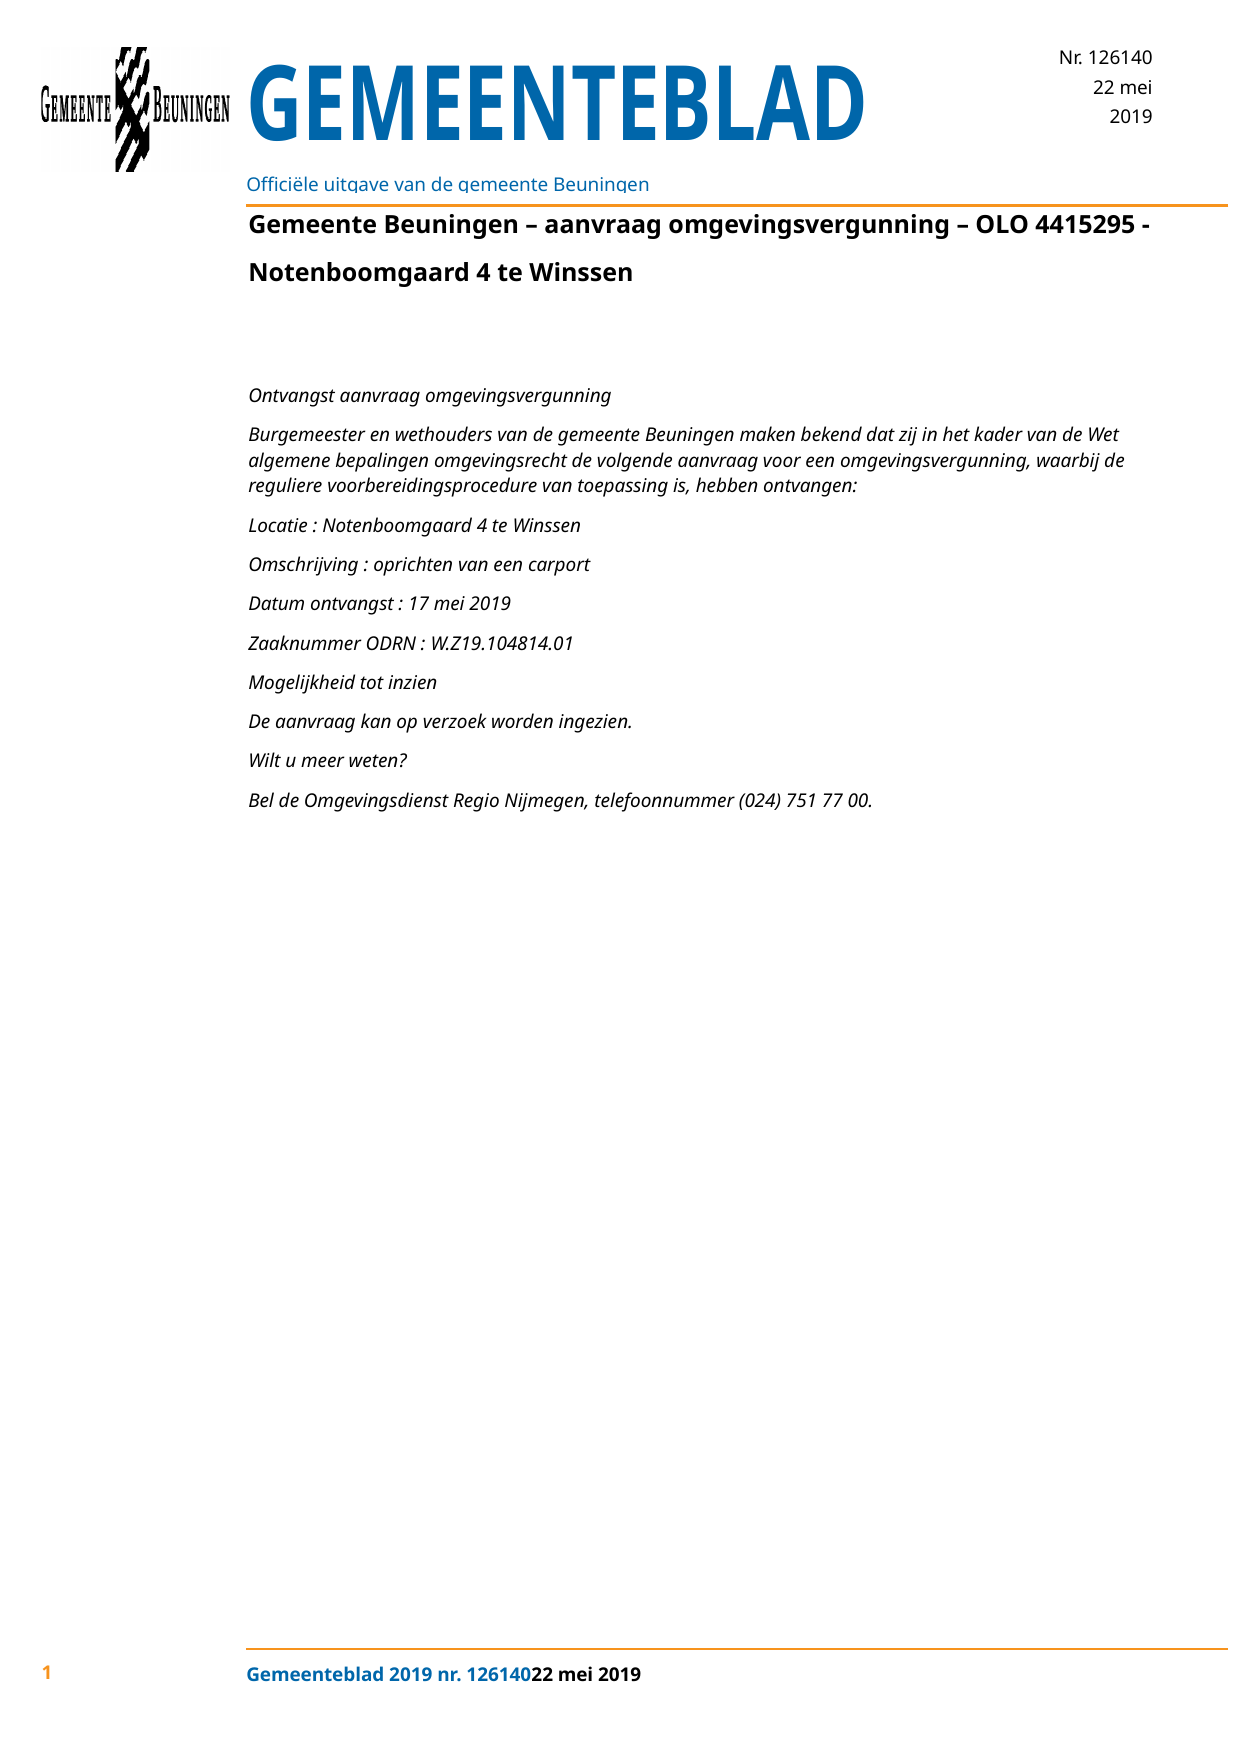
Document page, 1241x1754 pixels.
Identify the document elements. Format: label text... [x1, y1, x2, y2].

text Gemeente Beuningen – aanvraag omgevingsvergunning – OLO 4415295 - Notenboomgaard 4 te Winssen [248, 207, 1152, 288]
text Omschrijving : oprichten van een carport [248, 551, 1152, 577]
text Burgemeester en wethouders van de gemeente Beuningen maken bekend dat zij in het kader van de Wet algemene bepalingen omgevingsrecht de volgende aanvraag voor een omgevingsvergunning, waarbij de reguliere voorbereidingsprocedure van toepassing is, hebben ontvangen: [248, 421, 1152, 498]
picture [41, 47, 231, 172]
text De aanvraag kan op verzoek worden ingezien. [248, 708, 1152, 734]
text Wilt u meer weten? [248, 747, 1152, 773]
text Datum ontvangst : 17 mei 2019 [248, 590, 1152, 616]
text Bel de Omgevingsdienst Regio Nijmegen, telefoonnummer (024) 751 77 00. [248, 787, 1152, 812]
text Zaaknummer ODRN : W.Z19.104814.01 [248, 630, 1152, 655]
text Mogelijkheid tot inzien [248, 669, 1152, 695]
text Ontvangst aanvraag omgevingsvergunning [248, 382, 1152, 408]
text Locatie : Notenboomgaard 4 te Winssen [248, 512, 1152, 538]
